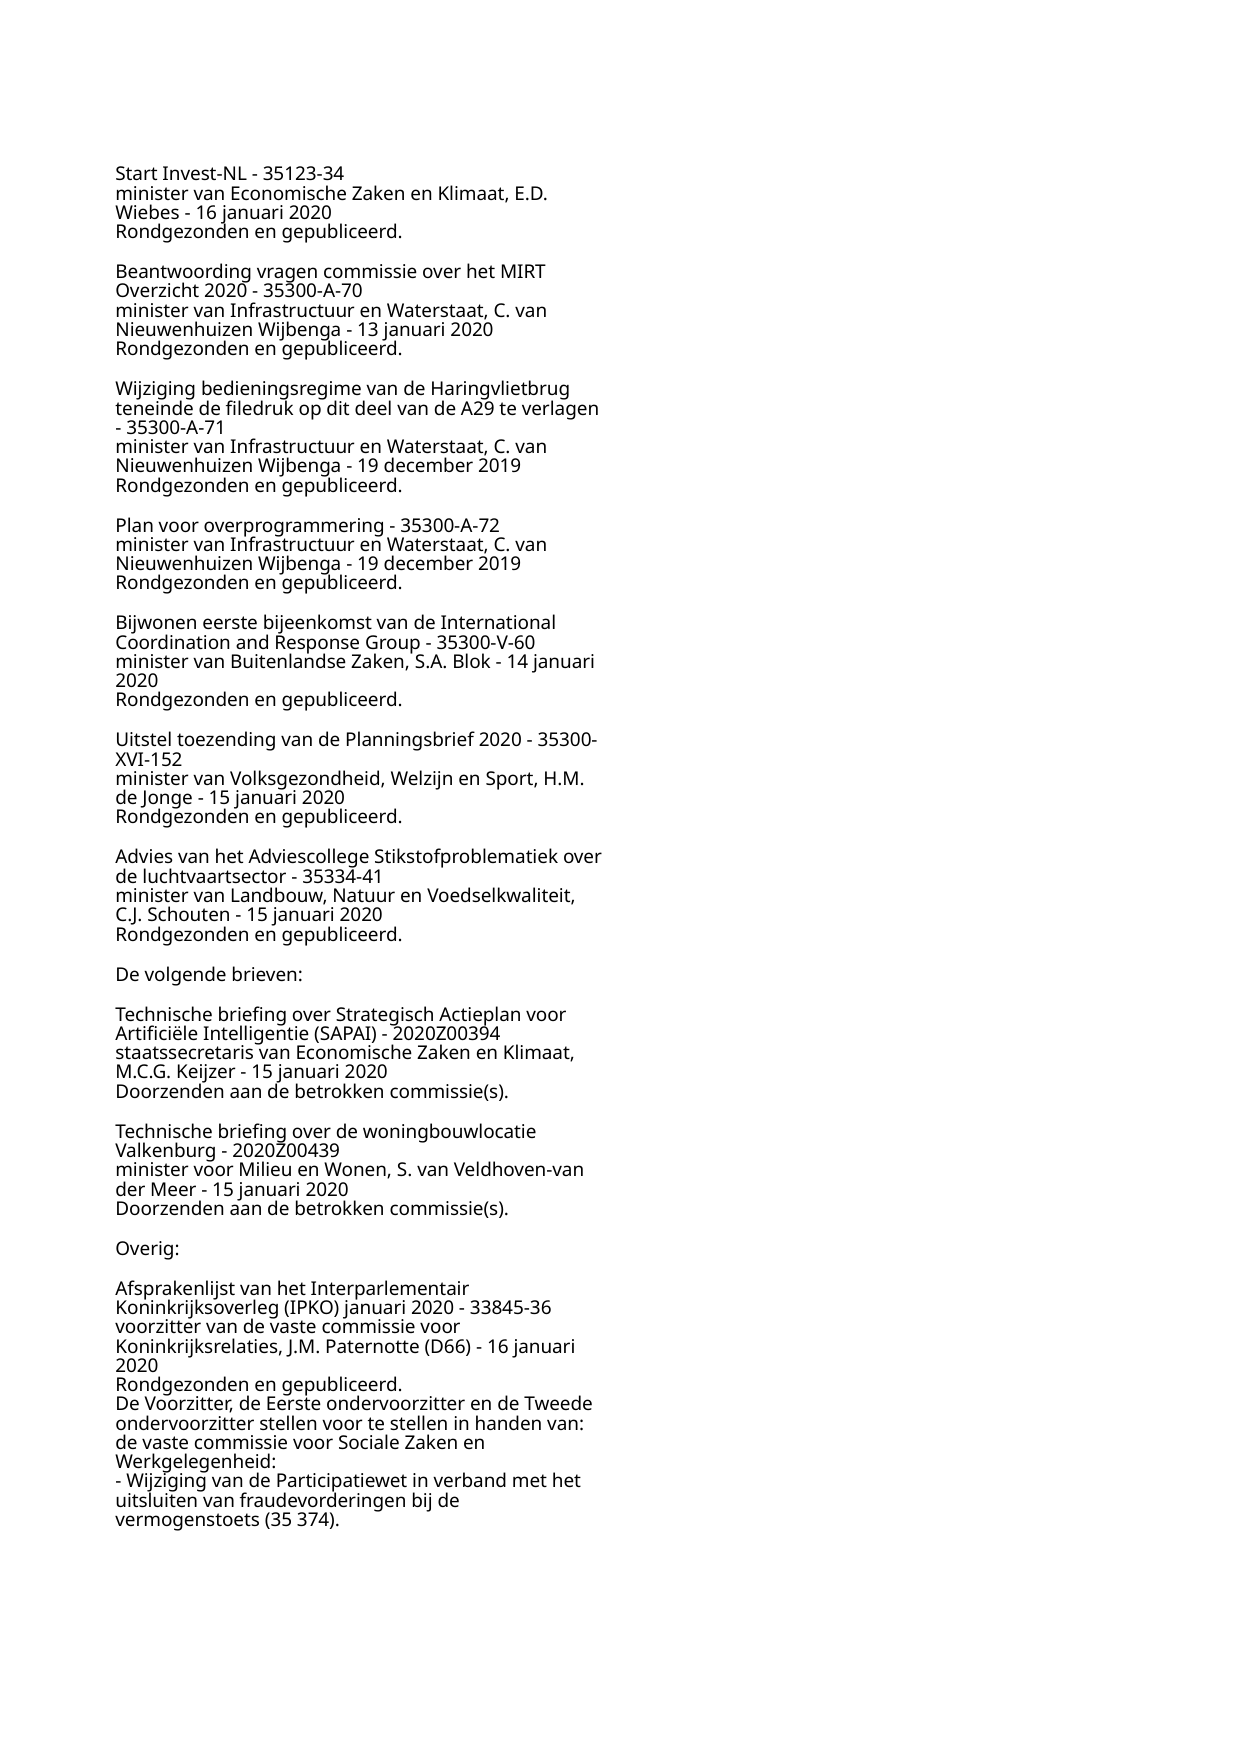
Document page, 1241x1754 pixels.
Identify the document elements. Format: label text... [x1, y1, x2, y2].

text minister van Buitenlandse Zaken, S.A. Blok - 14 januari 2020 [115, 653, 605, 691]
text Rondgezonden en gepubliceerd. [115, 1376, 605, 1395]
text Doorzenden aan de betrokken commissie(s). [115, 1083, 605, 1102]
text Start Invest-NL - 35123-34 [115, 165, 605, 184]
text Rondgezonden en gepubliceerd. [115, 223, 605, 242]
text minister van Infrastructuur en Waterstaat, C. van Nieuwenhuizen Wijbenga - 13 januari 2020 [115, 302, 605, 340]
text voorzitter van de vaste commissie voor Koninkrijksrelaties, J.M. Paternotte (D66) - 16 januari 2020 [115, 1318, 605, 1376]
text Technische briefing over de woningbouwlocatie Valkenburg - 2020Z00439 [115, 1123, 605, 1161]
text Technische briefing over Strategisch Actieplan voor Artificiële Intelligentie (SAPAI) - 2020Z00394 [115, 1006, 605, 1044]
text Rondgezonden en gepubliceerd. [115, 574, 605, 594]
text Uitstel toezending van de Planningsbrief 2020 - 35300-XVI-152 [115, 731, 605, 770]
text minister van Infrastructuur en Waterstaat, C. van Nieuwenhuizen Wijbenga - 19 december 2019 [115, 438, 605, 477]
text Bijwonen eerste bijeenkomst van de International Coordination and Response Group - 35300-V-60 [115, 614, 605, 653]
text minister van Volksgezondheid, Welzijn en Sport, H.M. de Jonge - 15 januari 2020 [115, 770, 605, 808]
text minister voor Milieu en Wonen, S. van Veldhoven-van der Meer - 15 januari 2020 [115, 1161, 605, 1200]
text Afsprakenlijst van het Interparlementair Koninkrijksoverleg (IPKO) januari 2020 - 33845-36 [115, 1280, 605, 1318]
text Rondgezonden en gepubliceerd. [115, 477, 605, 496]
text Rondgezonden en gepubliceerd. [115, 340, 605, 359]
text Overig: [115, 1240, 605, 1259]
text de vaste commissie voor Sociale Zaken en Werkgelegenheid: [115, 1434, 605, 1472]
text minister van Infrastructuur en Waterstaat, C. van Nieuwenhuizen Wijbenga - 19 december 2019 [115, 536, 605, 574]
text De Voorzitter, de Eerste ondervoorzitter en de Tweede ondervoorzitter stellen voor te stellen in handen van: [115, 1395, 605, 1434]
text Advies van het Adviescollege Stikstofproblematiek over de luchtvaartsector - 35334-41 [115, 848, 605, 887]
text De volgende brieven: [115, 966, 605, 985]
text Doorzenden aan de betrokken commissie(s). [115, 1200, 605, 1219]
text Rondgezonden en gepubliceerd. [115, 926, 605, 945]
text Rondgezonden en gepubliceerd. [115, 691, 605, 711]
text Rondgezonden en gepubliceerd. [115, 808, 605, 828]
text Beantwoording vragen commissie over het MIRT Overzicht 2020 - 35300-A-70 [115, 263, 605, 302]
text minister van Economische Zaken en Klimaat, E.D. Wiebes - 16 januari 2020 [115, 184, 605, 223]
text Plan voor overprogrammering - 35300-A-72 [115, 517, 605, 536]
text staatssecretaris van Economische Zaken en Klimaat, M.C.G. Keijzer - 15 januari 2020 [115, 1044, 605, 1083]
text Wijziging bedieningsregime van de Haringvlietbrug teneinde de filedruk op dit deel van de A29 te verlagen - 35300-A-71 [115, 380, 605, 438]
text minister van Landbouw, Natuur en Voedselkwaliteit, C.J. Schouten - 15 januari 2020 [115, 887, 605, 926]
text - Wijziging van de Participatiewet in verband met het uitsluiten van fraudevorderingen bij de vermogenstoets (35 374). [115, 1472, 605, 1530]
